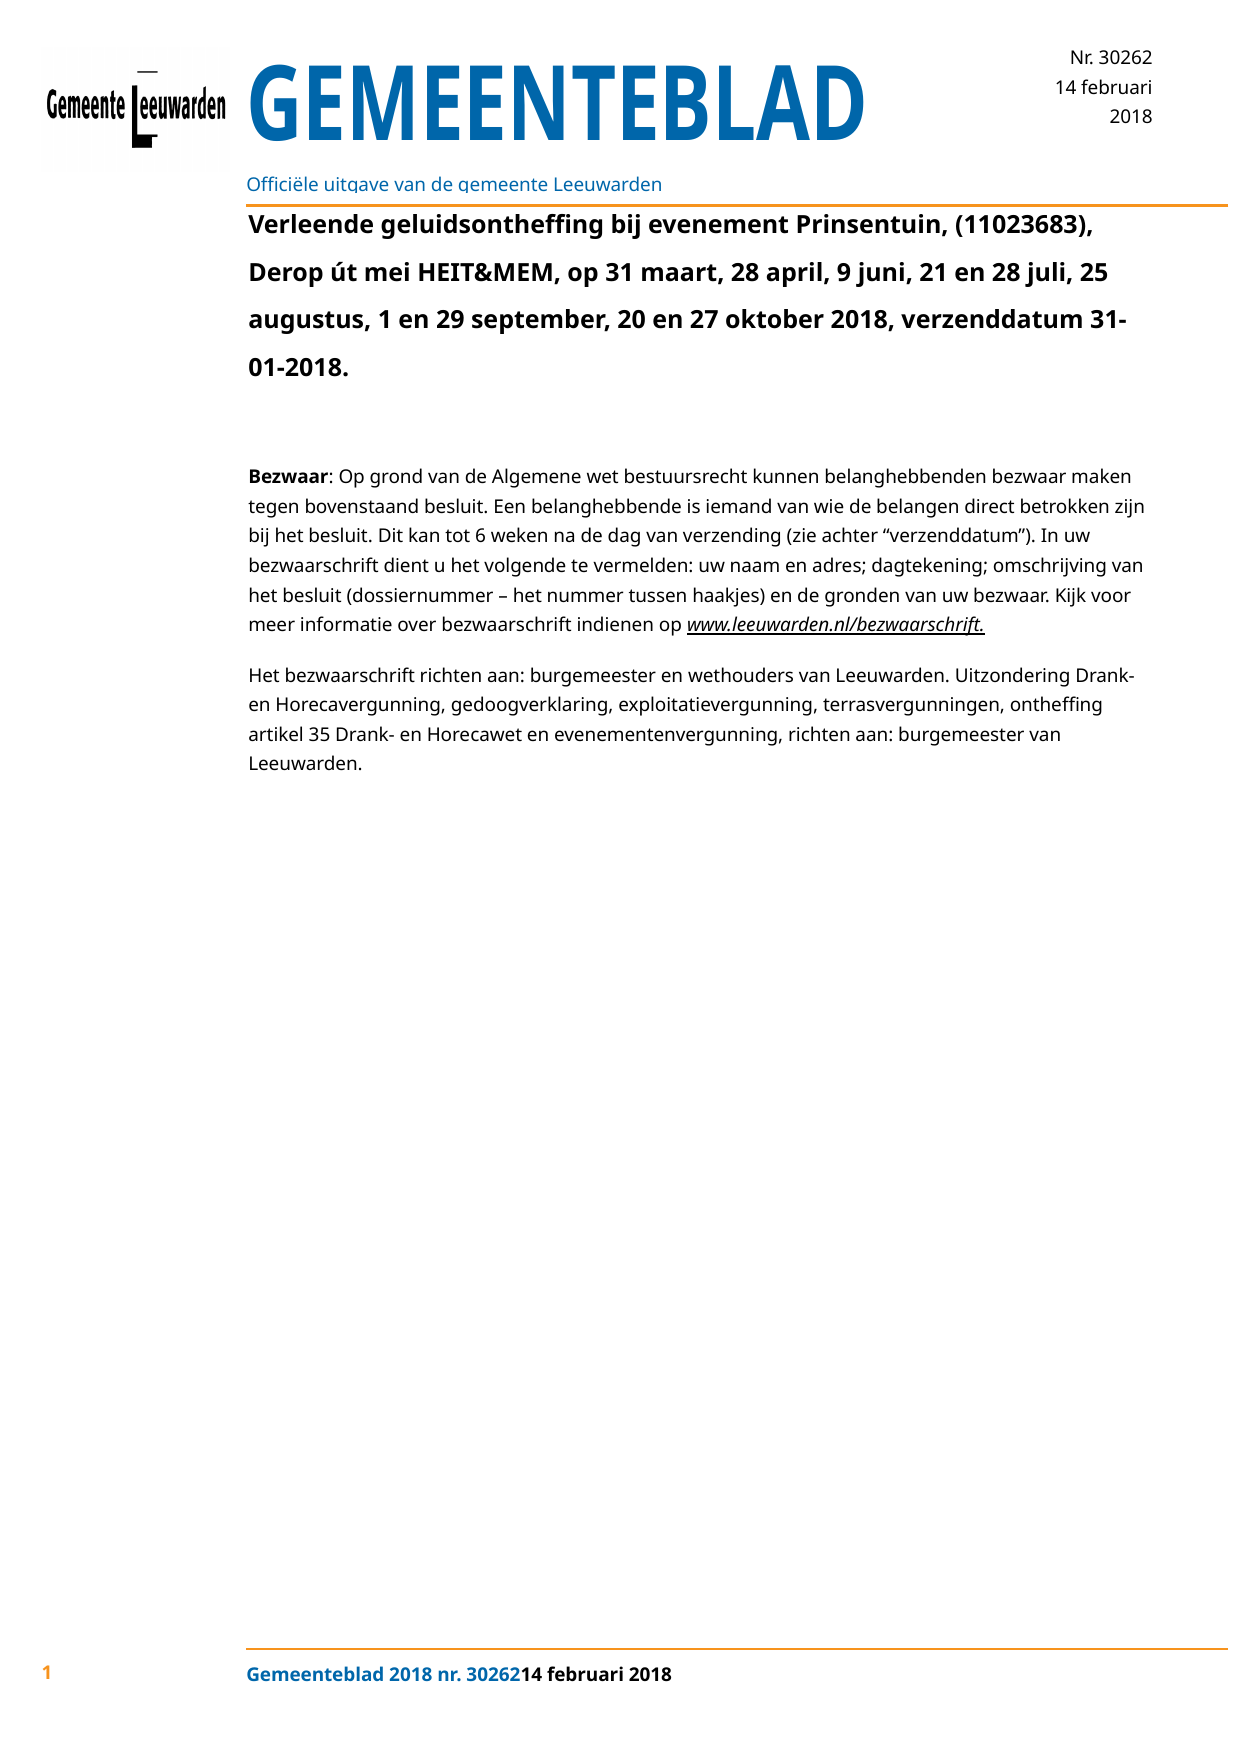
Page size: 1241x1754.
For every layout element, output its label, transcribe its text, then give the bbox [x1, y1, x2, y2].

text Bezwaar: Op grond van de Algemene wet bestuursrecht kunnen belanghebbenden bezwaar maken tegen bovenstaand besluit. Een belanghebbende is iemand van wie de belangen direct betrokken zijn bij het besluit. Dit kan tot 6 weken na de dag van verzending (zie achter “verzenddatum”). In uw bezwaarschrift dient u het volgende te vermelden: uw naam en adres; dagtekening; omschrijving van het besluit (dossiernummer – het nummer tussen haakjes) en de gronden van uw bezwaar. Kijk voor meer informatie over bezwaarschrift indienen op www.leeuwarden.nl/bezwaarschrift. [248, 463, 1152, 637]
text Verleende geluidsontheffing bij evenement Prinsentuin, (11023683), Derop út mei HEIT&MEM, op 31 maart, 28 april, 9 juni, 21 en 28 juli, 25 augustus, 1 en 29 september, 20 en 27 oktober 2018, verzenddatum 31-01-2018. [248, 207, 1152, 384]
text Het bezwaarschrift richten aan: burgemeester en wethouders van Leeuwarden. Uitzondering Drank- en Horecavergunning, gedoogverklaring, exploitatievergunning, terrasvergunningen, ontheffing artikel 35 Drank- en Horecawet en evenementenvergunning, richten aan: burgemeester van Leeuwarden. [248, 662, 1152, 776]
picture [41, 47, 231, 172]
